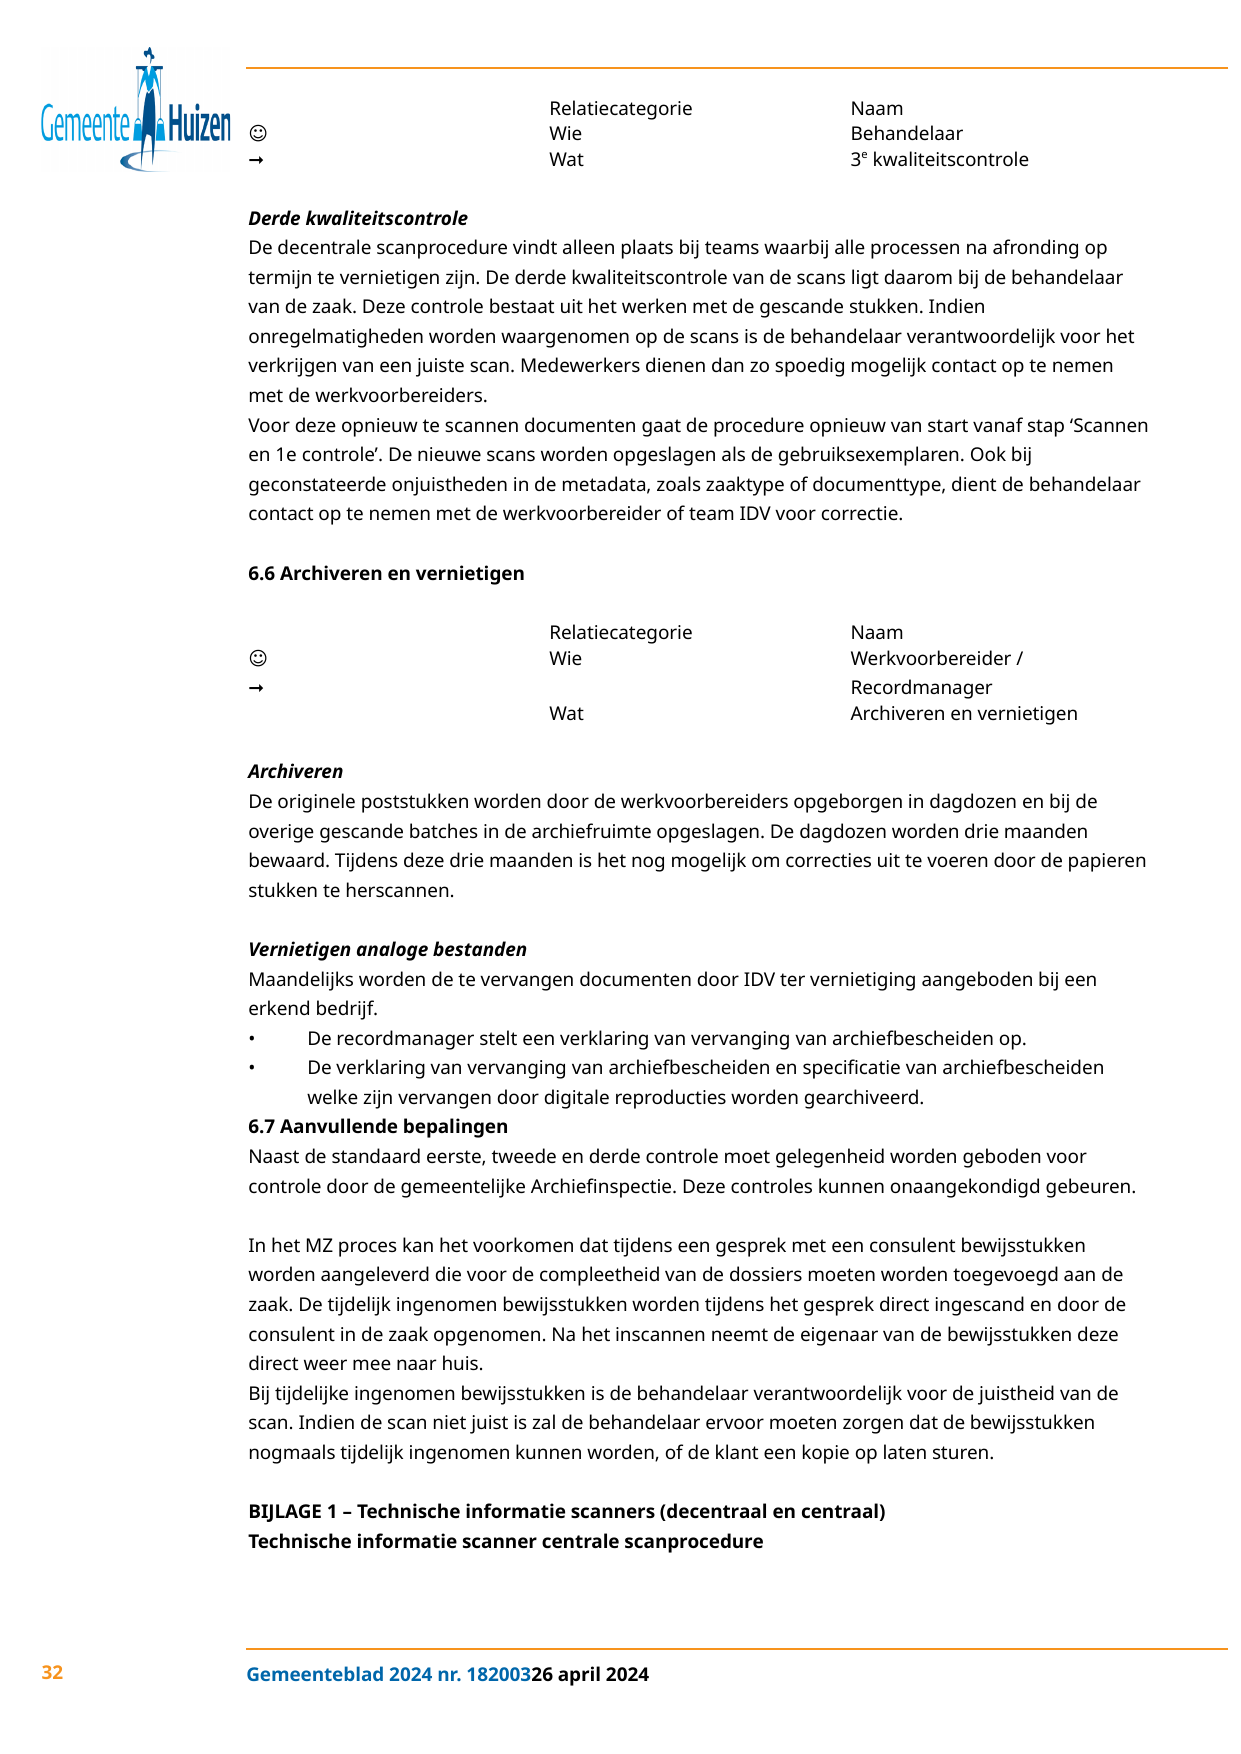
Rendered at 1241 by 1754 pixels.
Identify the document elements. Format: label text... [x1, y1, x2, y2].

text 6.7 Aanvullende bepalingen [248, 1114, 1152, 1139]
table_cell Archiveren en vernietigen [850, 700, 1152, 726]
table_cell ☺︎ [248, 121, 549, 146]
table_cell Wie [549, 645, 850, 700]
table_header Relatiecategorie [549, 95, 850, 121]
text 6.6 Archiveren en vernietigen [248, 560, 1152, 586]
text De decentrale scanprocedure vindt alleen plaats bij teams waarbij alle processen na afronding op termijn te vernietigen zijn. De derde kwaliteitscontrole van de scans ligt daarom bij de behandelaar van de zaak. Deze controle bestaat uit het werken met de gescande stukken. Indien onregelmatigheden worden waargenomen op de scans is de behandelaar verantwoordelijk voor het verkrijgen van een juiste scan. Medewerkers dienen dan zo spoedig mogelijk contact op te nemen met de werkvoorbereiders. [248, 234, 1152, 408]
list De recordmanager stelt een verklaring van vervanging van archiefbescheiden op. [248, 1025, 1152, 1051]
table_cell 3e kwaliteitscontrole [850, 146, 1152, 172]
text Vernietigen analoge bestanden [248, 936, 1152, 962]
table_cell Behandelaar [850, 121, 1152, 146]
table_header [248, 95, 549, 121]
text In het MZ proces kan het voorkomen dat tijdens een gesprek met een consulent bewijsstukken worden aangeleverd die voor de compleetheid van de dossiers moeten worden toegevoegd aan de zaak. De tijdelijk ingenomen bewijsstukken worden tijdens het gesprek direct ingescand en door de consulent in de zaak opgenomen. Na het inscannen neemt de eigenaar van de bewijsstukken deze direct weer mee naar huis. [248, 1232, 1152, 1376]
text Archiveren [248, 759, 1152, 784]
text Bij tijdelijke ingenomen bewijsstukken is de behandelaar verantwoordelijk voor de juistheid van de scan. Indien de scan niet juist is zal de behandelaar ervoor moeten zorgen dat de bewijsstukken nogmaals tijdelijk ingenomen kunnen worden, of de klant een kopie op laten sturen. [248, 1380, 1152, 1465]
table_cell Wat [549, 146, 850, 172]
table_cell Wat [549, 700, 850, 726]
text BIJLAGE 1 – Technische informatie scanners (decentraal en centraal) [248, 1498, 1152, 1524]
table_cell Werkvoorbereider / Recordmanager [850, 645, 1152, 700]
table_header Naam [850, 619, 1152, 645]
text Voor deze opnieuw te scannen documenten gaat de procedure opnieuw van start vanaf stap ‘Scannen en 1e controle’. De nieuwe scans worden opgeslagen als de gebruiksexemplaren. Ook bij geconstateerde onjuistheden in de metadata, zoals zaaktype of documenttype, dient de behandelaar contact op te nemen met de werkvoorbereider of team IDV voor correctie. [248, 412, 1152, 526]
list De verklaring van vervanging van archiefbescheiden en specificatie van archiefbescheiden welke zijn vervangen door digitale reproducties worden gearchiveerd. [248, 1054, 1152, 1110]
table_cell [248, 700, 549, 726]
picture [41, 47, 231, 172]
text Technische informatie scanner centrale scanprocedure [248, 1528, 1152, 1553]
table_header [248, 619, 549, 645]
table_cell Wie [549, 121, 850, 146]
text Naast de standaard eerste, tweede en derde controle moet gelegenheid worden geboden voor controle door de gemeentelijke Archiefinspectie. Deze controles kunnen onaangekondigd gebeuren. [248, 1143, 1152, 1198]
table_cell ☺ ➞︎ [248, 645, 549, 700]
table_cell ➞ [248, 146, 549, 172]
text Derde kwaliteitscontrole [248, 205, 1152, 231]
table_header Naam [850, 95, 1152, 121]
text Maandelijks worden de te vervangen documenten door IDV ter vernietiging aangeboden bij een erkend bedrijf. [248, 966, 1152, 1021]
text De originele poststukken worden door de werkvoorbereiders opgeborgen in dagdozen en bij de overige gescande batches in de archiefruimte opgeslagen. De dagdozen worden drie maanden bewaard. Tijdens deze drie maanden is het nog mogelijk om correcties uit te voeren door de papieren stukken te herscannen. [248, 788, 1152, 903]
table_header Relatiecategorie [549, 619, 850, 645]
